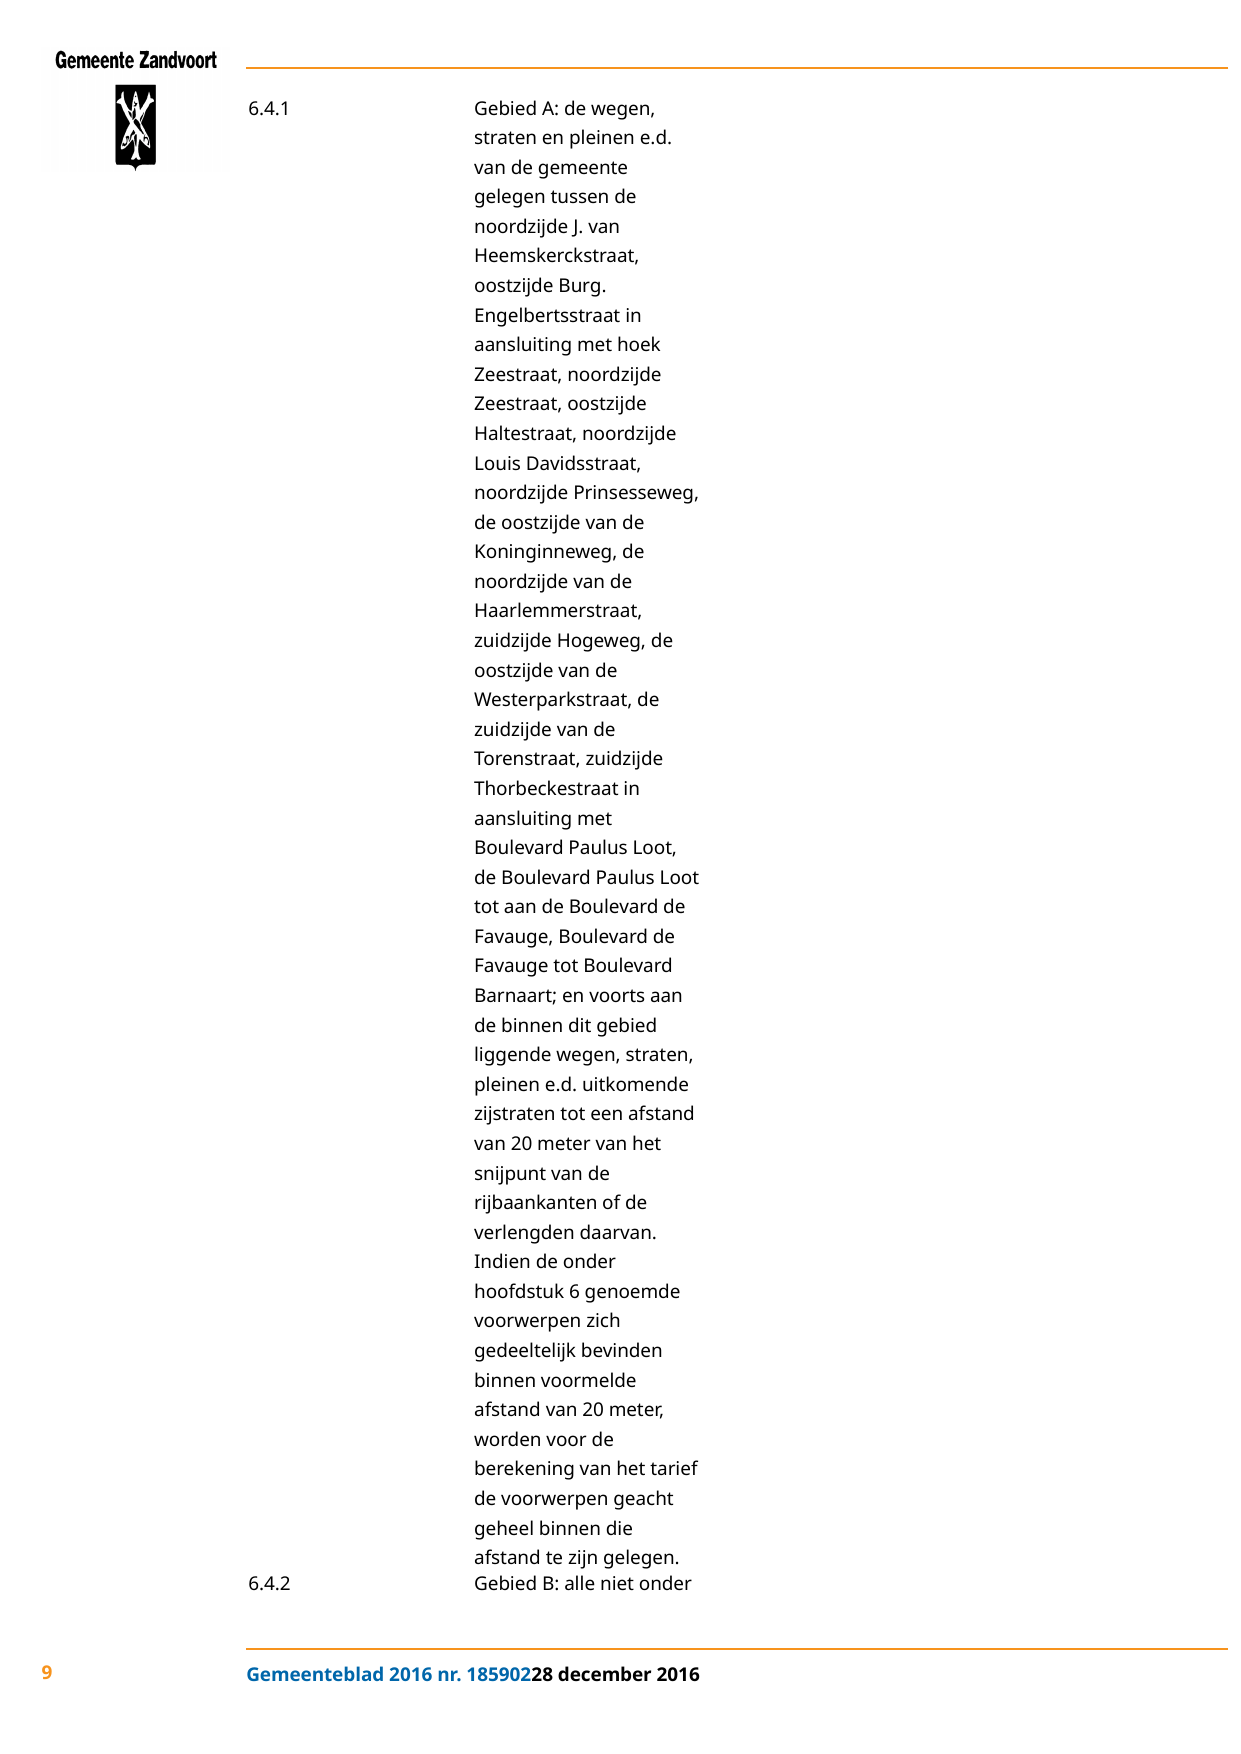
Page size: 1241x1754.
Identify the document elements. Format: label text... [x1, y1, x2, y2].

table_cell 6.4.2 [248, 1570, 474, 1596]
table_cell [700, 1570, 926, 1596]
table_cell Gebied A: de wegen, straten en pleinen e.d. van de gemeente gelegen tussen de noordzijde J. van Heemskerckstraat, oostzijde Burg. Engelbertsstraat in aansluiting met hoek Zeestraat, noordzijde Zeestraat, oostzijde Haltestraat, noordzijde Louis Davidsstraat, noordzijde Prinsesseweg, de oostzijde van de Koninginneweg, de noordzijde van de Haarlemmerstraat, zuidzijde Hogeweg, de oostzijde van de Westerparkstraat, de zuidzijde van de Torenstraat, zuidzijde Thorbeckestraat in aansluiting met Boulevard Paulus Loot, de Boulevard Paulus Loot tot aan de Boulevard de Favauge, Boulevard de Favauge tot Boulevard Barnaart; en voorts aan de binnen dit gebied liggende wegen, straten, pleinen e.d. uitkomende zijstraten tot een afstand van 20 meter van het snijpunt van de rijbaankanten of de verlengden daarvan. Indien de onder hoofdstuk 6 genoemde voorwerpen zich gedeeltelijk bevinden binnen voormelde afstand van 20 meter, worden voor de berekening van het tarief de voorwerpen geacht geheel binnen die afstand te zijn gelegen. [474, 95, 700, 1570]
table_cell [926, 1570, 1152, 1596]
table_cell 6.4.1 [248, 95, 474, 1570]
table_cell [926, 95, 1152, 1570]
table_cell [700, 95, 926, 1570]
picture [41, 47, 231, 172]
table_cell Gebied B: alle niet onder [474, 1570, 700, 1596]
